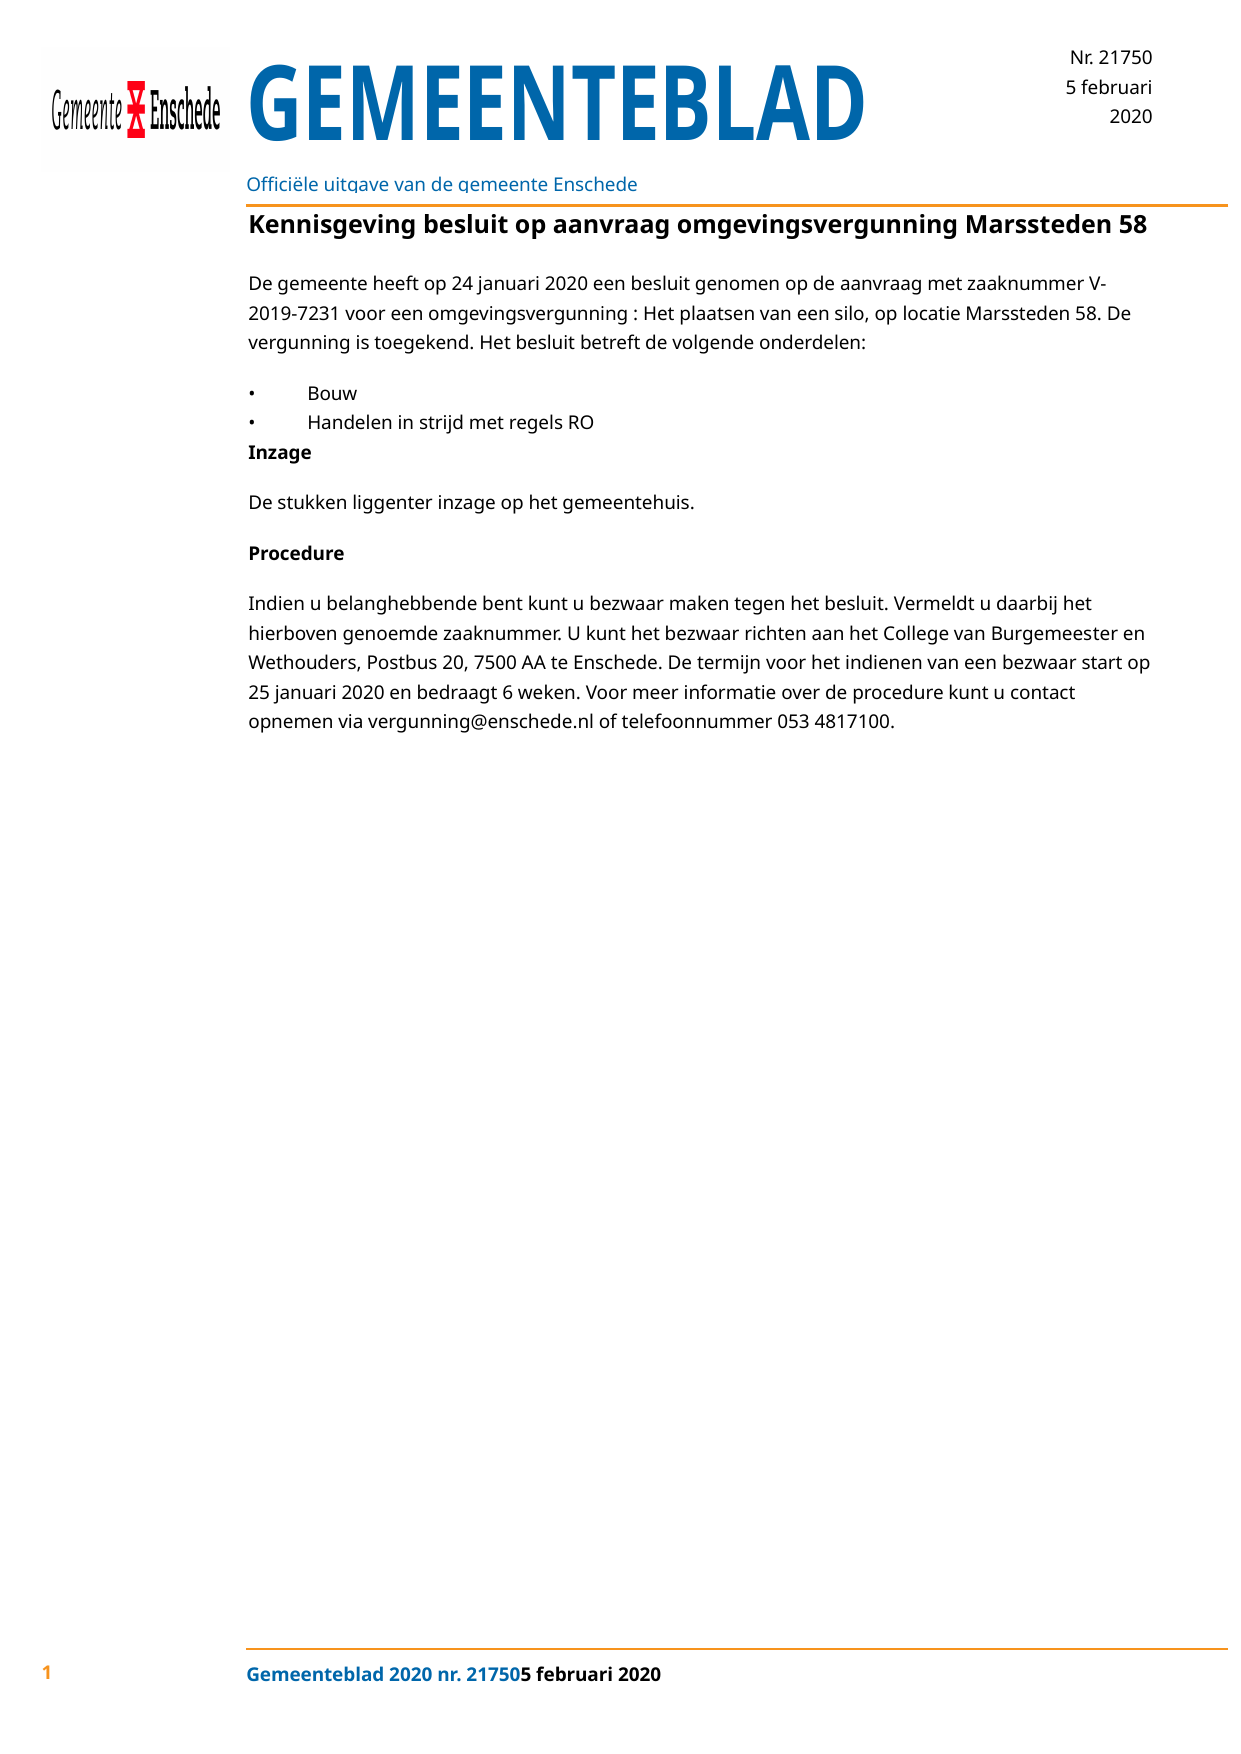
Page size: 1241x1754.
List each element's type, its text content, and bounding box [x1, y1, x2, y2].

list Handelen in strijd met regels RO [248, 409, 1152, 435]
text Indien u belanghebbende bent kunt u bezwaar maken tegen het besluit. Vermeldt u daarbij het hierboven genoemde zaaknummer. U kunt het bezwaar richten aan het College van Burgemees­ter en Wethouders, Postbus 20, 7500 AA te Enschede. De termijn voor het indienen van een bezwaar start op 25 januari 2020 en bedraagt 6 weken. Voor meer informatie over de procedure kunt u contact opnemen via vergunning@enschede.nl of telefoonnummer 053 4817100. [248, 590, 1152, 734]
text De gemeente heeft op 24 januari 2020 een besluit genomen op de aanvraag met zaaknummer V-2019-7231 voor een omgevingsvergunning : Het plaatsen van een silo, op locatie Marssteden 58. De vergunning is toegekend. Het besluit betreft de volgende onderdelen: [248, 270, 1152, 355]
text Procedure [248, 540, 1152, 566]
text De stukken liggenter inzage op het gemeentehuis. [248, 489, 1152, 515]
picture [41, 47, 231, 172]
list Bouw [248, 380, 1152, 406]
text Inzage [248, 439, 1152, 465]
text Kennisgeving besluit op aanvraag omgevingsvergunning Marssteden 58 [248, 207, 1152, 241]
